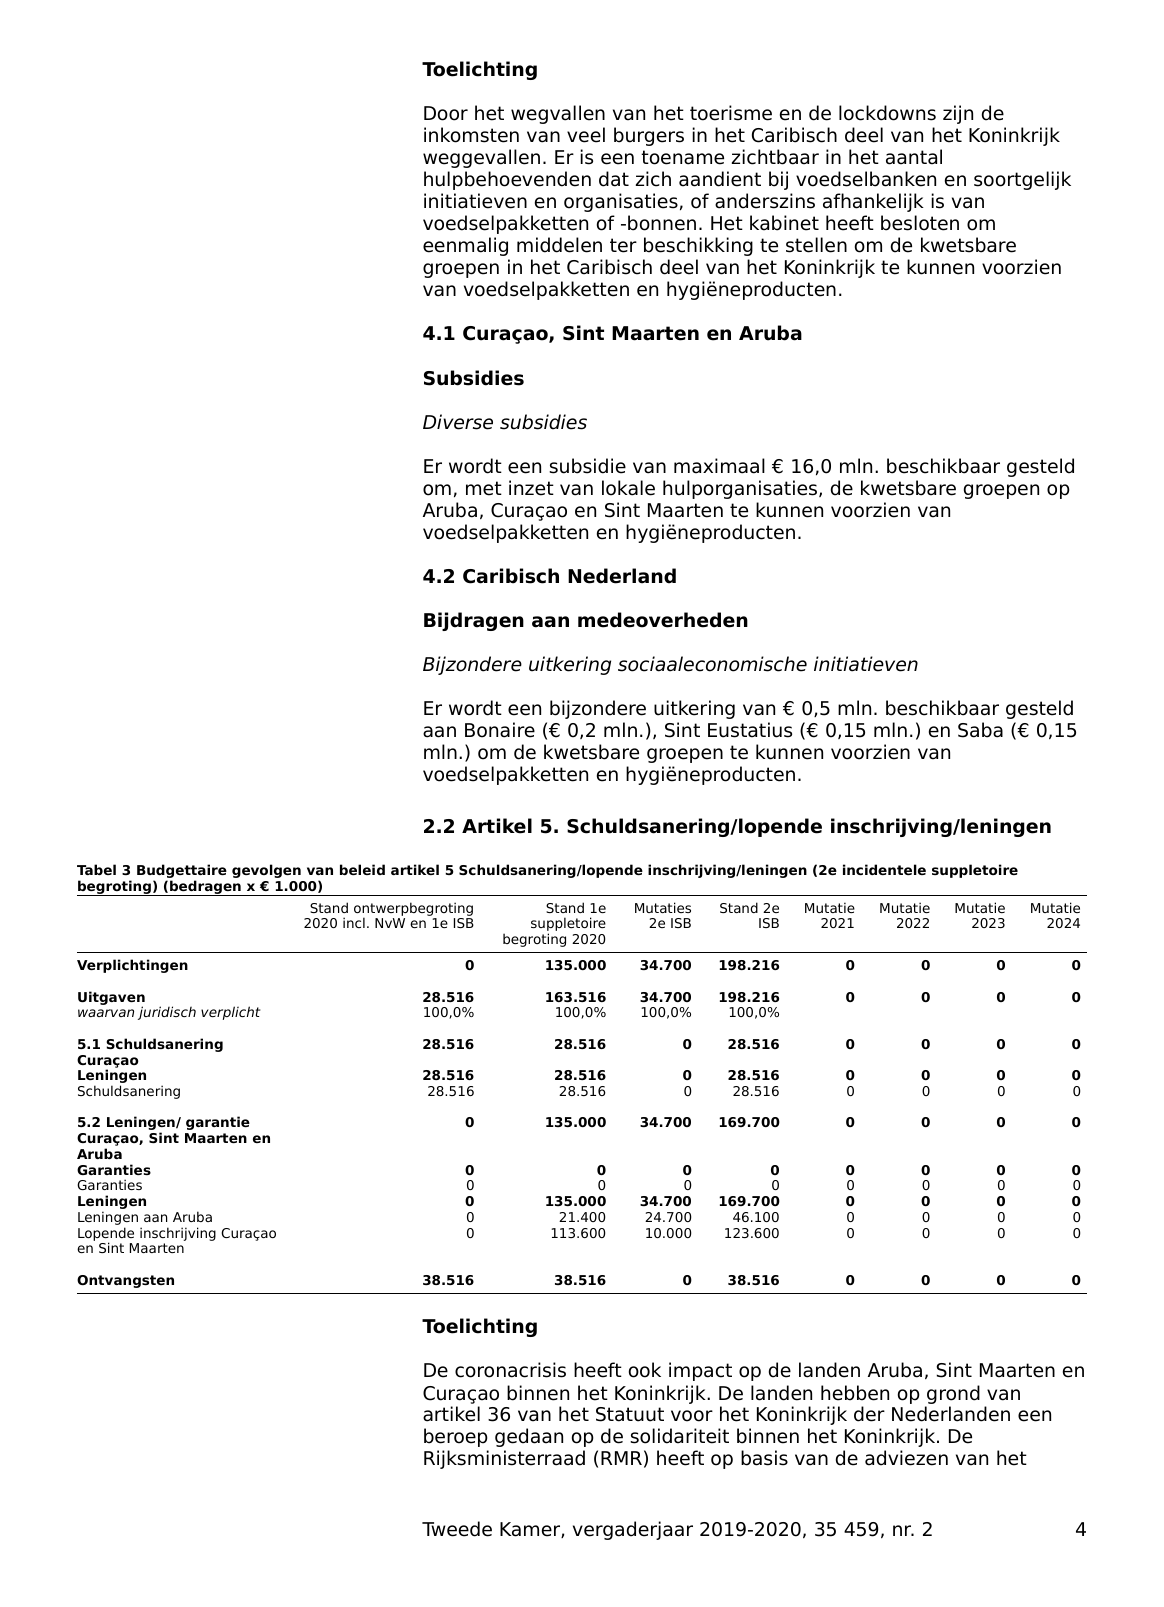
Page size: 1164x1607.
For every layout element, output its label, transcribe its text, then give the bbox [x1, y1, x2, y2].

table_cell 38.516 [698, 1273, 786, 1293]
table_cell Mutatie 2023 [936, 896, 1011, 952]
table_cell 0 [1011, 1115, 1087, 1162]
table_cell 0 [698, 1178, 786, 1194]
table_cell 0 [936, 1037, 1011, 1068]
table_cell 0 [861, 990, 936, 1005]
table_cell [786, 974, 861, 989]
table_cell 0 [786, 1068, 861, 1084]
table_cell 0 [612, 1163, 698, 1178]
table_cell [612, 974, 698, 989]
table_cell [1011, 1021, 1087, 1037]
table_cell 0 [786, 1178, 861, 1194]
table_cell 0 [786, 1273, 861, 1293]
table_cell [612, 1257, 698, 1273]
table_cell 100,0% [698, 1005, 786, 1021]
table_cell 0 [786, 1163, 861, 1178]
table_cell 0 [284, 953, 480, 974]
table_cell [77, 1021, 284, 1037]
table_cell 169.700 [698, 1194, 786, 1210]
table_cell Stand 1e suppletoire begroting 2020 [480, 896, 612, 952]
table_cell 0 [1011, 1273, 1087, 1293]
table_cell [77, 1100, 284, 1115]
table_cell 0 [284, 1225, 480, 1257]
table_cell 0 [936, 1210, 1011, 1225]
table_cell 135.000 [480, 1115, 612, 1162]
table_cell 5.1 Schuldsanering Curaçao [77, 1037, 284, 1068]
table_cell 46.100 [698, 1210, 786, 1225]
table_cell [284, 1021, 480, 1037]
table_cell Mutatie 2021 [786, 896, 861, 952]
table_cell [861, 1005, 936, 1021]
table_cell 38.516 [480, 1273, 612, 1293]
table_cell 0 [861, 1210, 936, 1225]
table_cell 0 [861, 1037, 936, 1068]
table_cell 123.600 [698, 1225, 786, 1257]
table_cell [480, 1021, 612, 1037]
table_cell 198.216 [698, 953, 786, 974]
table_cell 100,0% [480, 1005, 612, 1021]
table_cell 0 [861, 1084, 936, 1099]
table_cell 0 [284, 1178, 480, 1194]
table_cell 198.216 [698, 990, 786, 1005]
table_cell 0 [936, 1225, 1011, 1257]
table_cell 34.700 [612, 953, 698, 974]
table_cell Leningen aan Aruba [77, 1210, 284, 1225]
table_cell 0 [861, 1163, 936, 1178]
table_cell [1011, 1257, 1087, 1273]
table_cell Lopende inschrijving Curaçao en Sint Maarten [77, 1225, 284, 1257]
table_cell [1011, 1100, 1087, 1115]
table_cell [284, 974, 480, 989]
table_cell 0 [861, 1194, 936, 1210]
table_cell [612, 1100, 698, 1115]
table_cell Stand 2e ISB [698, 896, 786, 952]
table_cell Schuldsanering [77, 1084, 284, 1099]
subtitle Diverse subsidies [422, 412, 1087, 433]
table_cell 0 [861, 1225, 936, 1257]
table_cell 0 [936, 1068, 1011, 1084]
table_cell 28.516 [284, 1037, 480, 1068]
table_cell 0 [786, 1225, 861, 1257]
table_cell [936, 1005, 1011, 1021]
subtitle Bijdragen aan medeoverheden [422, 610, 1087, 632]
table_cell [861, 1257, 936, 1273]
table_cell [480, 1100, 612, 1115]
table_cell 0 [936, 953, 1011, 974]
table_cell 0 [612, 1273, 698, 1293]
table_cell [284, 1257, 480, 1273]
table_cell Garanties [77, 1178, 284, 1194]
table_cell Ontvangsten [77, 1273, 284, 1293]
table_cell 100,0% [284, 1005, 480, 1021]
table_cell 0 [786, 990, 861, 1005]
table_cell 0 [1011, 1037, 1087, 1068]
table_cell Mutatie 2022 [861, 896, 936, 952]
table_cell 0 [786, 1084, 861, 1099]
table_cell 0 [612, 1178, 698, 1194]
text De coronacrisis heeft ook impact op de landen Aruba, Sint Maarten en Curaçao binnen het Koninkrijk. De landen hebben op grond van artikel 36 van het Statuut voor het Koninkrijk der Nederlanden een beroep gedaan op de solidariteit binnen het Koninkrijk. De Rijksministerraad (RMR) heeft op basis van de adviezen van het [422, 1360, 1087, 1470]
table_cell 28.516 [284, 990, 480, 1005]
table_cell 113.600 [480, 1225, 612, 1257]
table_cell 28.516 [480, 1084, 612, 1099]
table_cell 0 [786, 1210, 861, 1225]
subtitle Subsidies [422, 367, 1087, 389]
table_cell 0 [612, 1084, 698, 1099]
table_cell [786, 1005, 861, 1021]
subtitle 4.2 Caribisch Nederland [422, 566, 1087, 588]
table_cell [936, 1021, 1011, 1037]
table_cell 0 [786, 953, 861, 974]
table_cell 28.516 [284, 1084, 480, 1099]
table_cell 0 [1011, 1225, 1087, 1257]
table_cell [77, 1257, 284, 1273]
table_cell 0 [284, 1115, 480, 1162]
table_cell 0 [1011, 1194, 1087, 1210]
table_cell Mutaties 2e ISB [612, 896, 698, 952]
table_cell 0 [936, 1084, 1011, 1099]
table_cell [480, 1257, 612, 1273]
table_cell [612, 1021, 698, 1037]
table_cell 0 [861, 1273, 936, 1293]
table_cell 0 [936, 1194, 1011, 1210]
table_cell 0 [861, 1178, 936, 1194]
table_cell Leningen [77, 1194, 284, 1210]
table_cell 163.516 [480, 990, 612, 1005]
table_cell 100,0% [612, 1005, 698, 1021]
table_cell 135.000 [480, 1194, 612, 1210]
table_cell Garanties [77, 1163, 284, 1178]
table_cell Uitgaven [77, 990, 284, 1005]
table_cell 38.516 [284, 1273, 480, 1293]
table_cell Mutatie 2024 [1011, 896, 1087, 952]
text Er wordt een bijzondere uitkering van € 0,5 mln. beschikbaar gesteld aan Bonaire (€ 0,2 mln.), Sint Eustatius (€ 0,15 mln.) en Saba (€ 0,15 mln.) om de kwetsbare groepen te kunnen voorzien van voedselpakketten en hygiëneproducten. [422, 698, 1087, 786]
table_cell 28.516 [698, 1084, 786, 1099]
table_cell waarvan juridisch verplicht [77, 1005, 284, 1021]
table_cell 0 [936, 1178, 1011, 1194]
table_cell [698, 1021, 786, 1037]
table_cell 0 [284, 1194, 480, 1210]
table_cell 34.700 [612, 1194, 698, 1210]
table_cell [786, 1257, 861, 1273]
table_cell 0 [480, 1178, 612, 1194]
table_cell 0 [861, 1068, 936, 1084]
table_cell 0 [612, 1068, 698, 1084]
subtitle 2.2 Artikel 5. Schuldsanering/lopende inschrijving/leningen [422, 816, 1087, 838]
table_cell 0 [1011, 1084, 1087, 1099]
subtitle Toelichting [422, 1316, 1087, 1338]
table_cell 0 [1011, 1210, 1087, 1225]
table_cell [77, 896, 284, 952]
table_cell 28.516 [284, 1068, 480, 1084]
table_cell [284, 1100, 480, 1115]
table_cell 0 [936, 1163, 1011, 1178]
text Door het wegvallen van het toerisme en de lockdowns zijn de inkomsten van veel burgers in het Caribisch deel van het Koninkrijk weggevallen. Er is een toename zichtbaar in het aantal hulpbehoevenden dat zich aandient bij voedselbanken en soortgelijk initiatieven en organisaties, of anderszins afhankelijk is van voedselpakketten of -bonnen. Het kabinet heeft besloten om eenmalig middelen ter beschikking te stellen om de kwetsbare groepen in het Caribisch deel van het Koninkrijk te kunnen voorzien van voedselpakketten en hygiëneproducten. [422, 103, 1087, 301]
table_cell 0 [480, 1163, 612, 1178]
table_cell Stand ontwerpbegroting 2020 incl. NvW en 1e ISB [284, 896, 480, 952]
table_cell 0 [1011, 953, 1087, 974]
subtitle Bijzondere uitkering sociaaleconomische initiatieven [422, 654, 1087, 676]
table_cell [1011, 1005, 1087, 1021]
table_cell 0 [861, 953, 936, 974]
table_header Tabel 3 Budgettaire gevolgen van beleid artikel 5 Schuldsanering/lopende inschrijving/leningen (2e incidentele suppletoire begroting) (bedragen x € 1.000) [77, 863, 1087, 895]
table_cell [698, 974, 786, 989]
table_cell [936, 1257, 1011, 1273]
table_cell 0 [861, 1115, 936, 1162]
table_cell 0 [936, 990, 1011, 1005]
table_cell [480, 974, 612, 989]
table_cell 0 [284, 1210, 480, 1225]
table_cell [1011, 974, 1087, 989]
table_cell [936, 1100, 1011, 1115]
table_cell 169.700 [698, 1115, 786, 1162]
table_cell 28.516 [480, 1037, 612, 1068]
table_cell 34.700 [612, 990, 698, 1005]
table_cell 0 [786, 1037, 861, 1068]
text Er wordt een subsidie van maximaal € 16,0 mln. beschikbaar gesteld om, met inzet van lokale hulporganisaties, de kwetsbare groepen op Aruba, Curaçao en Sint Maarten te kunnen voorzien van voedselpakketten en hygiëneproducten. [422, 456, 1087, 544]
table_cell Leningen [77, 1068, 284, 1084]
table_cell 0 [698, 1163, 786, 1178]
subtitle Toelichting [422, 59, 1087, 81]
subtitle 4.1 Curaçao, Sint Maarten en Aruba [422, 323, 1087, 345]
table_cell [698, 1100, 786, 1115]
table_cell [861, 1021, 936, 1037]
table_cell [786, 1100, 861, 1115]
table_cell [861, 974, 936, 989]
table_cell [698, 1257, 786, 1273]
table_cell 5.2 Leningen/ garantie Curaçao, Sint Maarten en Aruba [77, 1115, 284, 1162]
table_cell 0 [936, 1273, 1011, 1293]
table_cell 0 [612, 1037, 698, 1068]
table_cell 0 [1011, 1178, 1087, 1194]
table_cell 0 [936, 1115, 1011, 1162]
table_cell [786, 1021, 861, 1037]
table_cell 0 [786, 1115, 861, 1162]
table_cell 28.516 [698, 1037, 786, 1068]
table_cell [936, 974, 1011, 989]
table_cell 0 [284, 1163, 480, 1178]
table_cell [861, 1100, 936, 1115]
table_cell Verplichtingen [77, 953, 284, 974]
table_cell 24.700 [612, 1210, 698, 1225]
table_cell 28.516 [480, 1068, 612, 1084]
table_cell 21.400 [480, 1210, 612, 1225]
table_cell 0 [1011, 1163, 1087, 1178]
table_cell 28.516 [698, 1068, 786, 1084]
table_cell 10.000 [612, 1225, 698, 1257]
table_cell 0 [786, 1194, 861, 1210]
table_cell 135.000 [480, 953, 612, 974]
table_cell 0 [1011, 990, 1087, 1005]
table_cell [77, 974, 284, 989]
table_cell 0 [1011, 1068, 1087, 1084]
table_cell 34.700 [612, 1115, 698, 1162]
